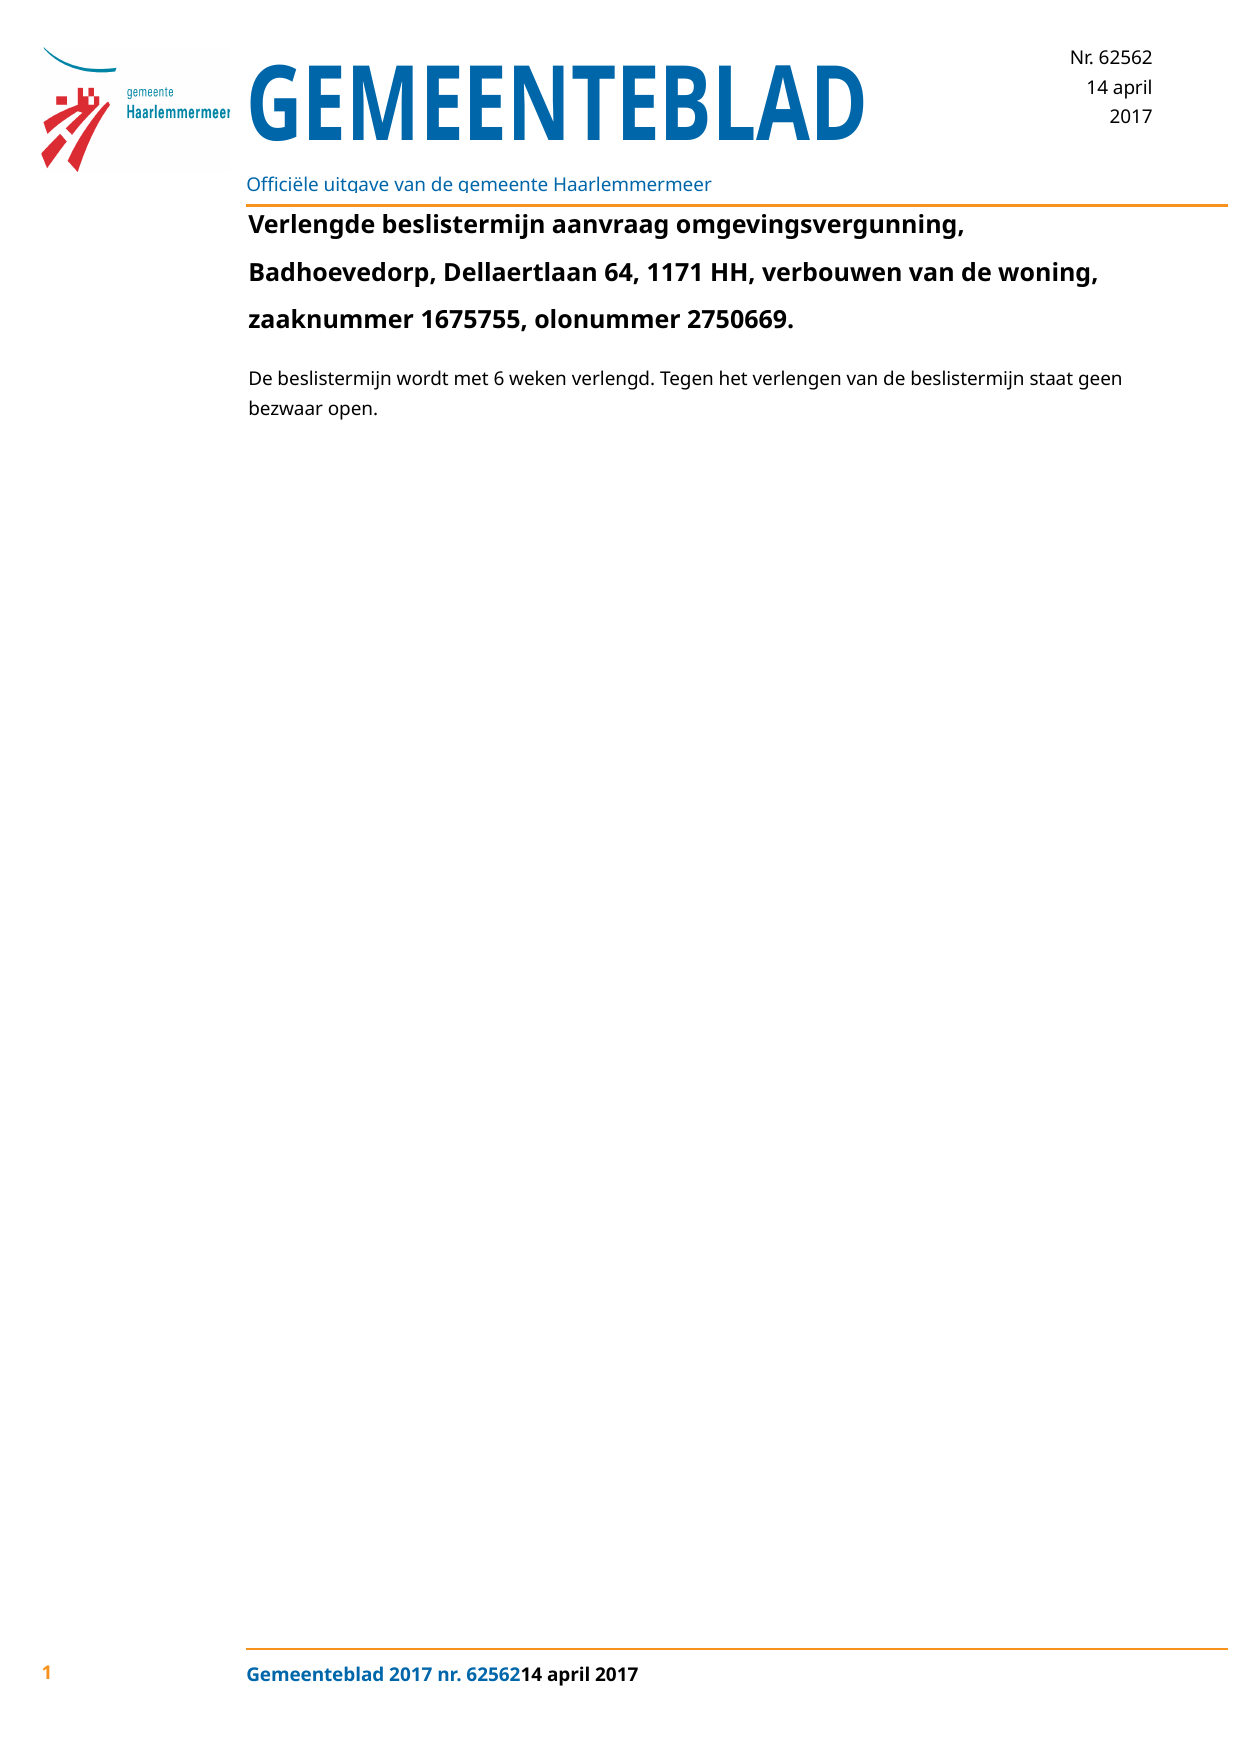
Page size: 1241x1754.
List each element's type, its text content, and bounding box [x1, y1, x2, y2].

text Verlengde beslistermijn aanvraag omgevingsvergunning, Badhoevedorp, Dellaertlaan 64, 1171 HH, verbouwen van de woning, zaaknummer 1675755, olonummer 2750669. [248, 207, 1152, 336]
picture [41, 47, 231, 172]
text De beslistermijn wordt met 6 weken verlengd. Tegen het verlengen van de beslistermijn staat geen bezwaar open. [248, 366, 1152, 421]
